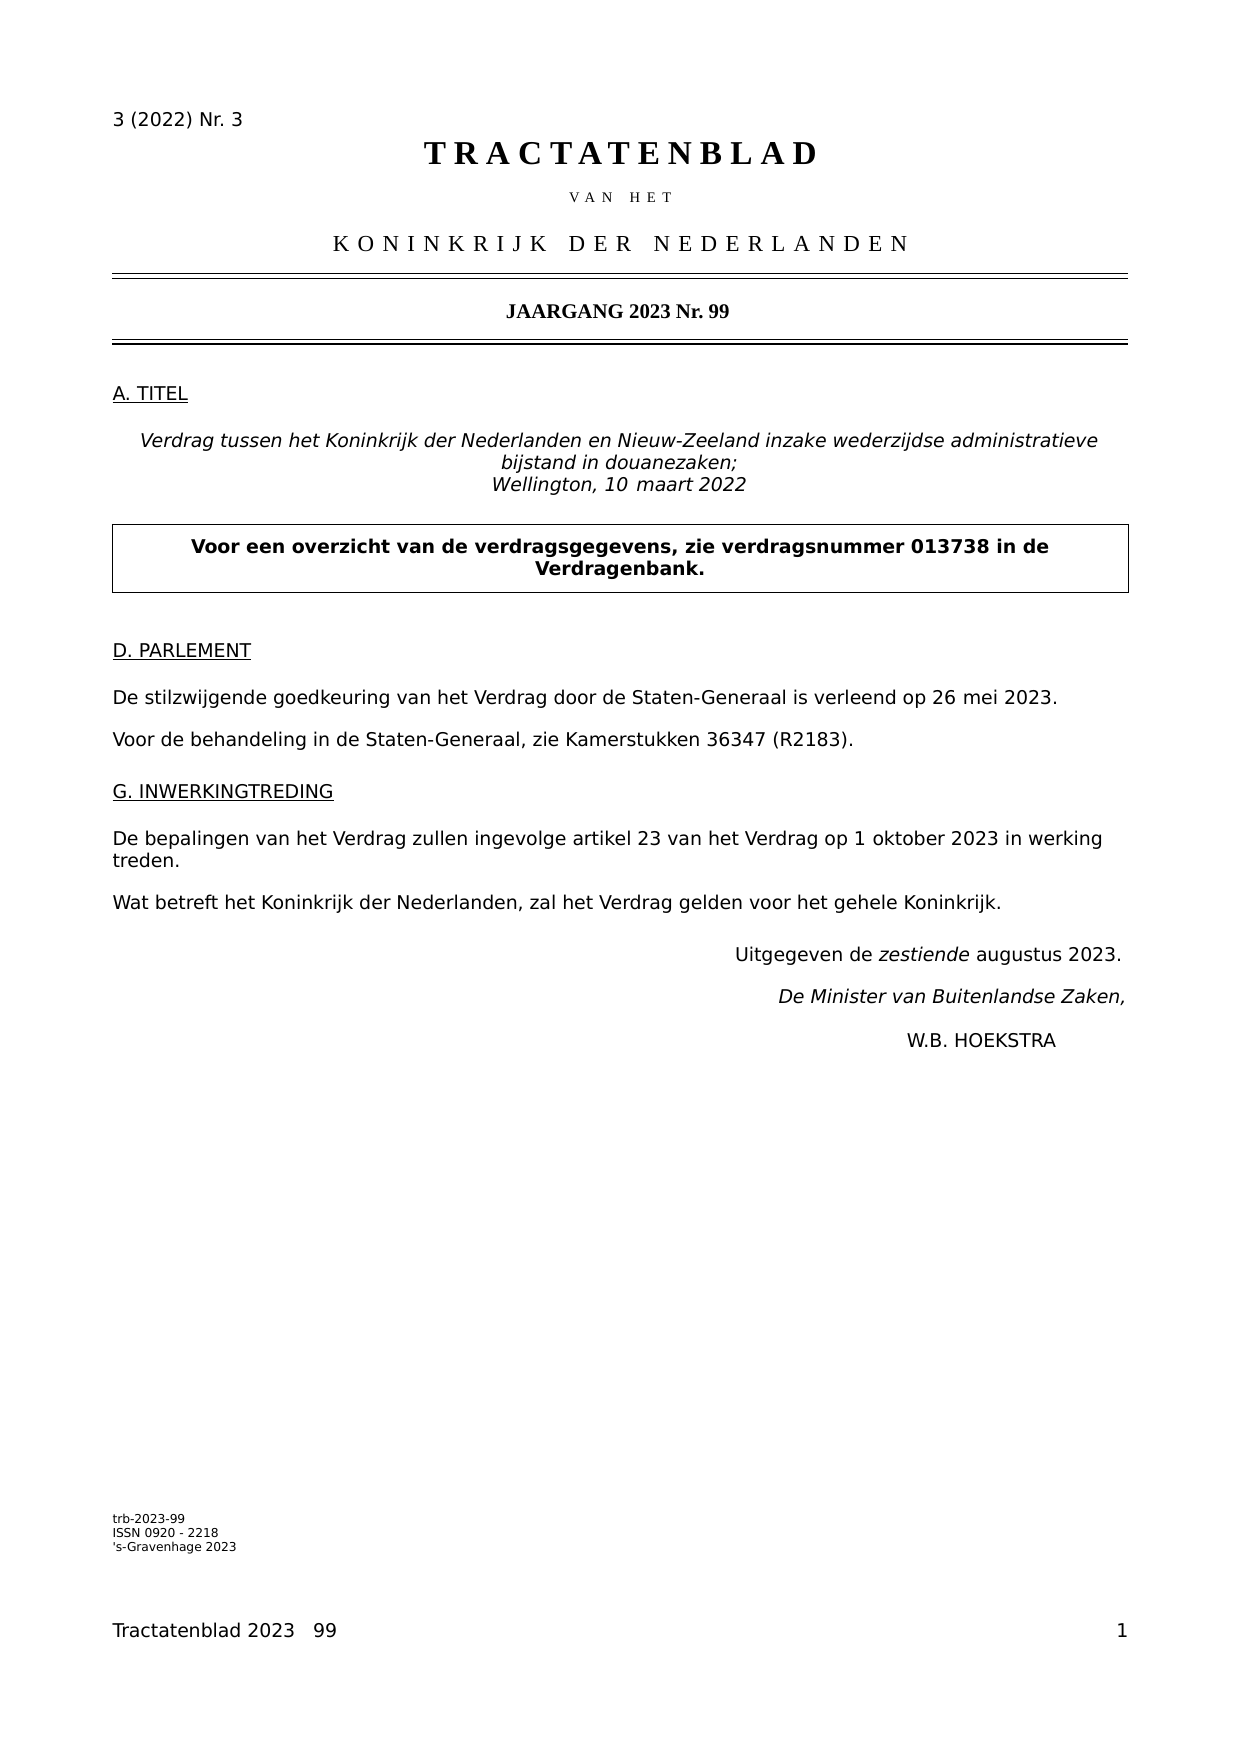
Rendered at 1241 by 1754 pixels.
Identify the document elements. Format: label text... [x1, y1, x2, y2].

text Voor de behandeling in de Staten-Generaal, zie Kamerstukken 36347 (R2183). [112, 729, 1128, 751]
text De bepalingen van het Verdrag zullen ingevolge artikel 23 van het Verdrag op 1 oktober 2023 in werking treden. [112, 828, 1128, 872]
text Uitgegeven de zestiende augustus 2023. [112, 944, 1128, 966]
text JAARGANG 2023 Nr. 99 [112, 299, 1128, 323]
text 3 (2022) Nr. 3 [112, 109, 1128, 131]
text De stilzwijgende goedkeuring van het Verdrag door de Staten-Generaal is verleend op 26 mei 2023. [112, 687, 1128, 709]
subtitle D. PARLEMENT [112, 640, 1128, 662]
text De Minister van Buitenlandse Zaken, W.B. HOEKSTRA [112, 986, 1128, 1052]
text ISSN 0920 - 2218 [112, 1526, 346, 1540]
text Verdrag tussen het Koninkrijk der Nederlanden en Nieuw-Zeeland inzake wederzijdse administratieve bijstand in douanezaken; [112, 430, 1128, 474]
text Wellington, 10 maart 2022 [112, 474, 1128, 496]
text trb-2023-99 [112, 1512, 346, 1526]
text VAN HET [112, 189, 1128, 206]
subtitle A. TITEL [112, 383, 1128, 405]
text TRACTATENBLAD [112, 133, 1128, 172]
subtitle G. INWERKINGTREDING [112, 781, 1128, 803]
text KONINKRIJK DER NEDERLANDEN [112, 229, 1128, 256]
text Wat betreft het Koninkrijk der Nederlanden, zal het Verdrag gelden voor het gehele Koninkrijk. [112, 892, 1128, 914]
text 's-Gravenhage 2023 [112, 1540, 346, 1554]
